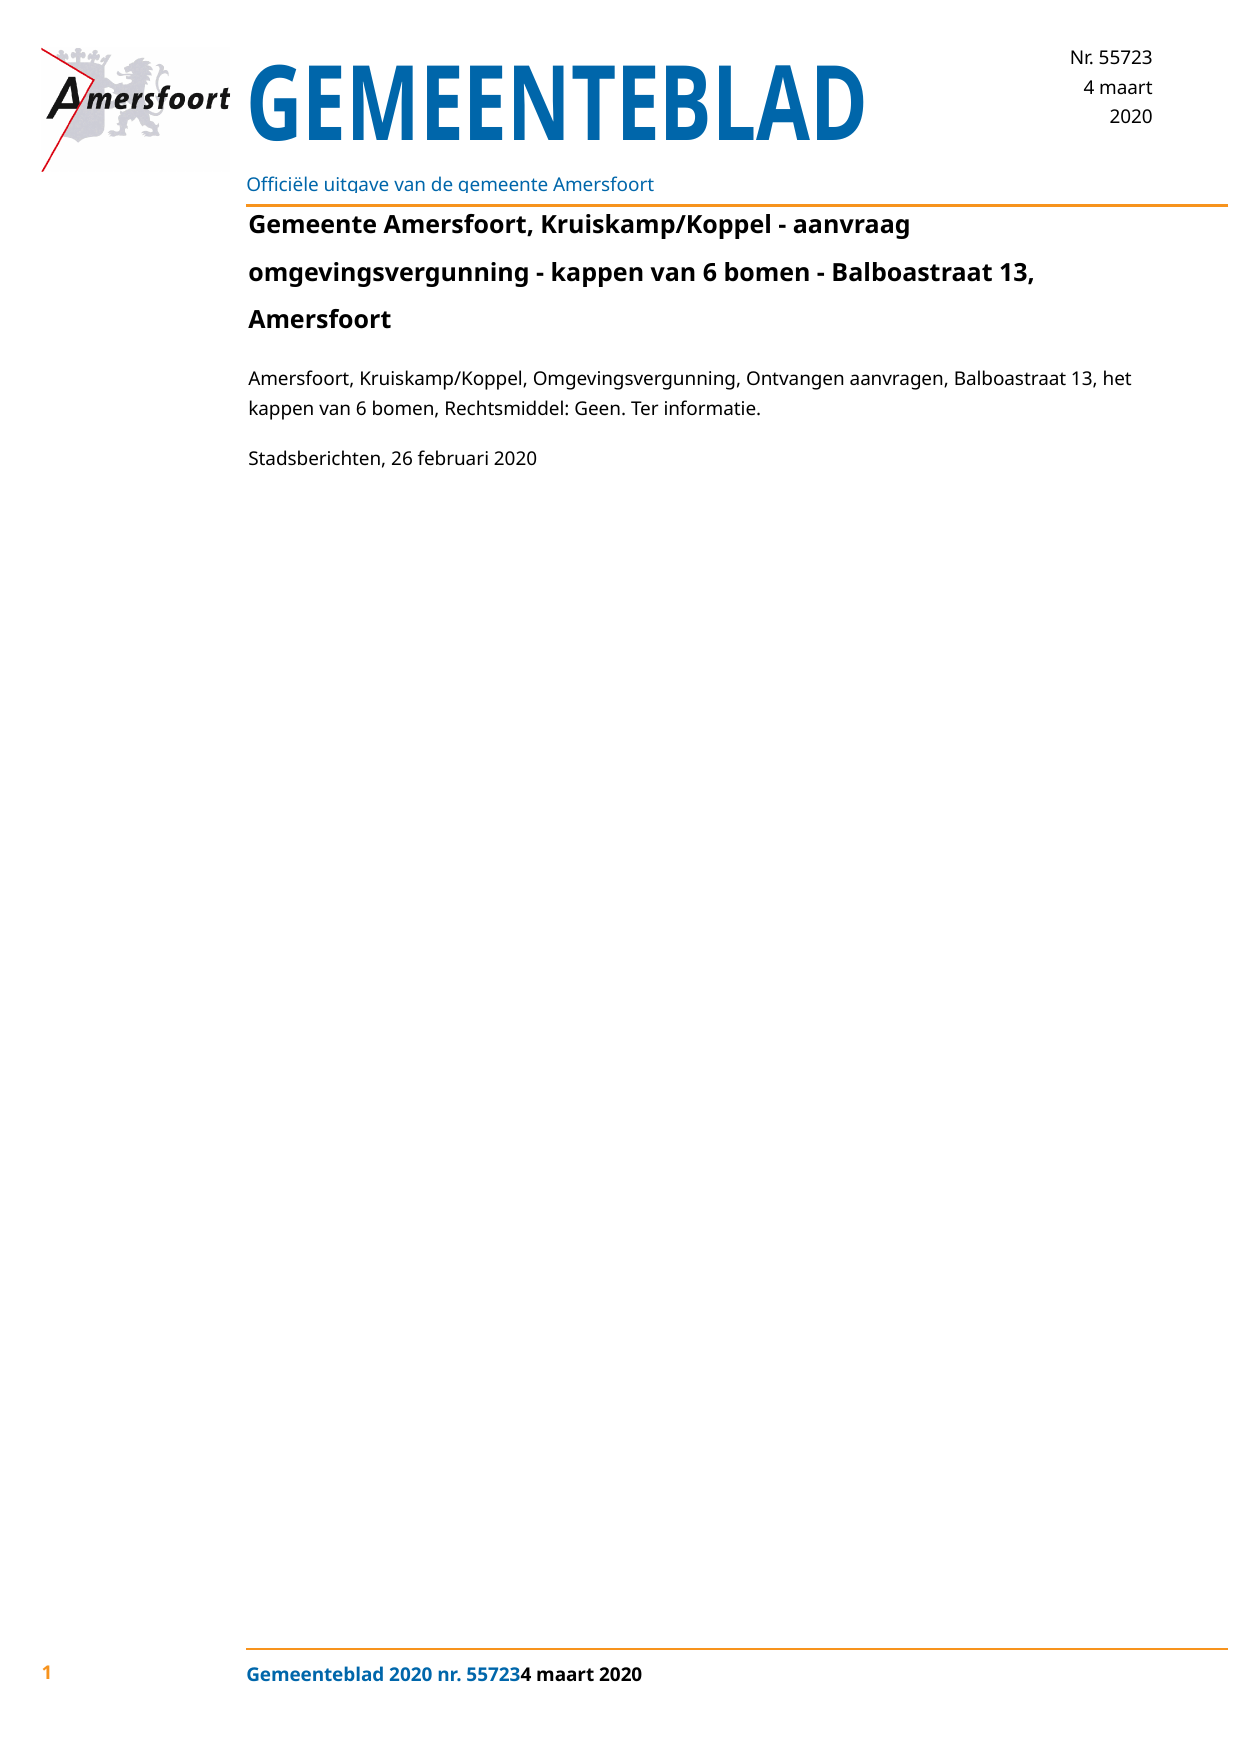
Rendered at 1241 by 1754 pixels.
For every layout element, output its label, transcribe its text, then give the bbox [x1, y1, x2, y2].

text Amersfoort, Kruiskamp/Koppel, Omgevingsvergunning, Ontvangen aanvragen, Balboastraat 13, het kappen van 6 bomen, Rechtsmiddel: Geen. Ter informatie. [248, 366, 1152, 421]
text Stadsberichten, 26 februari 2020 [248, 446, 1152, 471]
text Gemeente Amersfoort, Kruiskamp/Koppel - aanvraag omgevingsvergunning - kappen van 6 bomen - Balboastraat 13, Amersfoort [248, 207, 1152, 336]
picture [41, 47, 231, 172]
